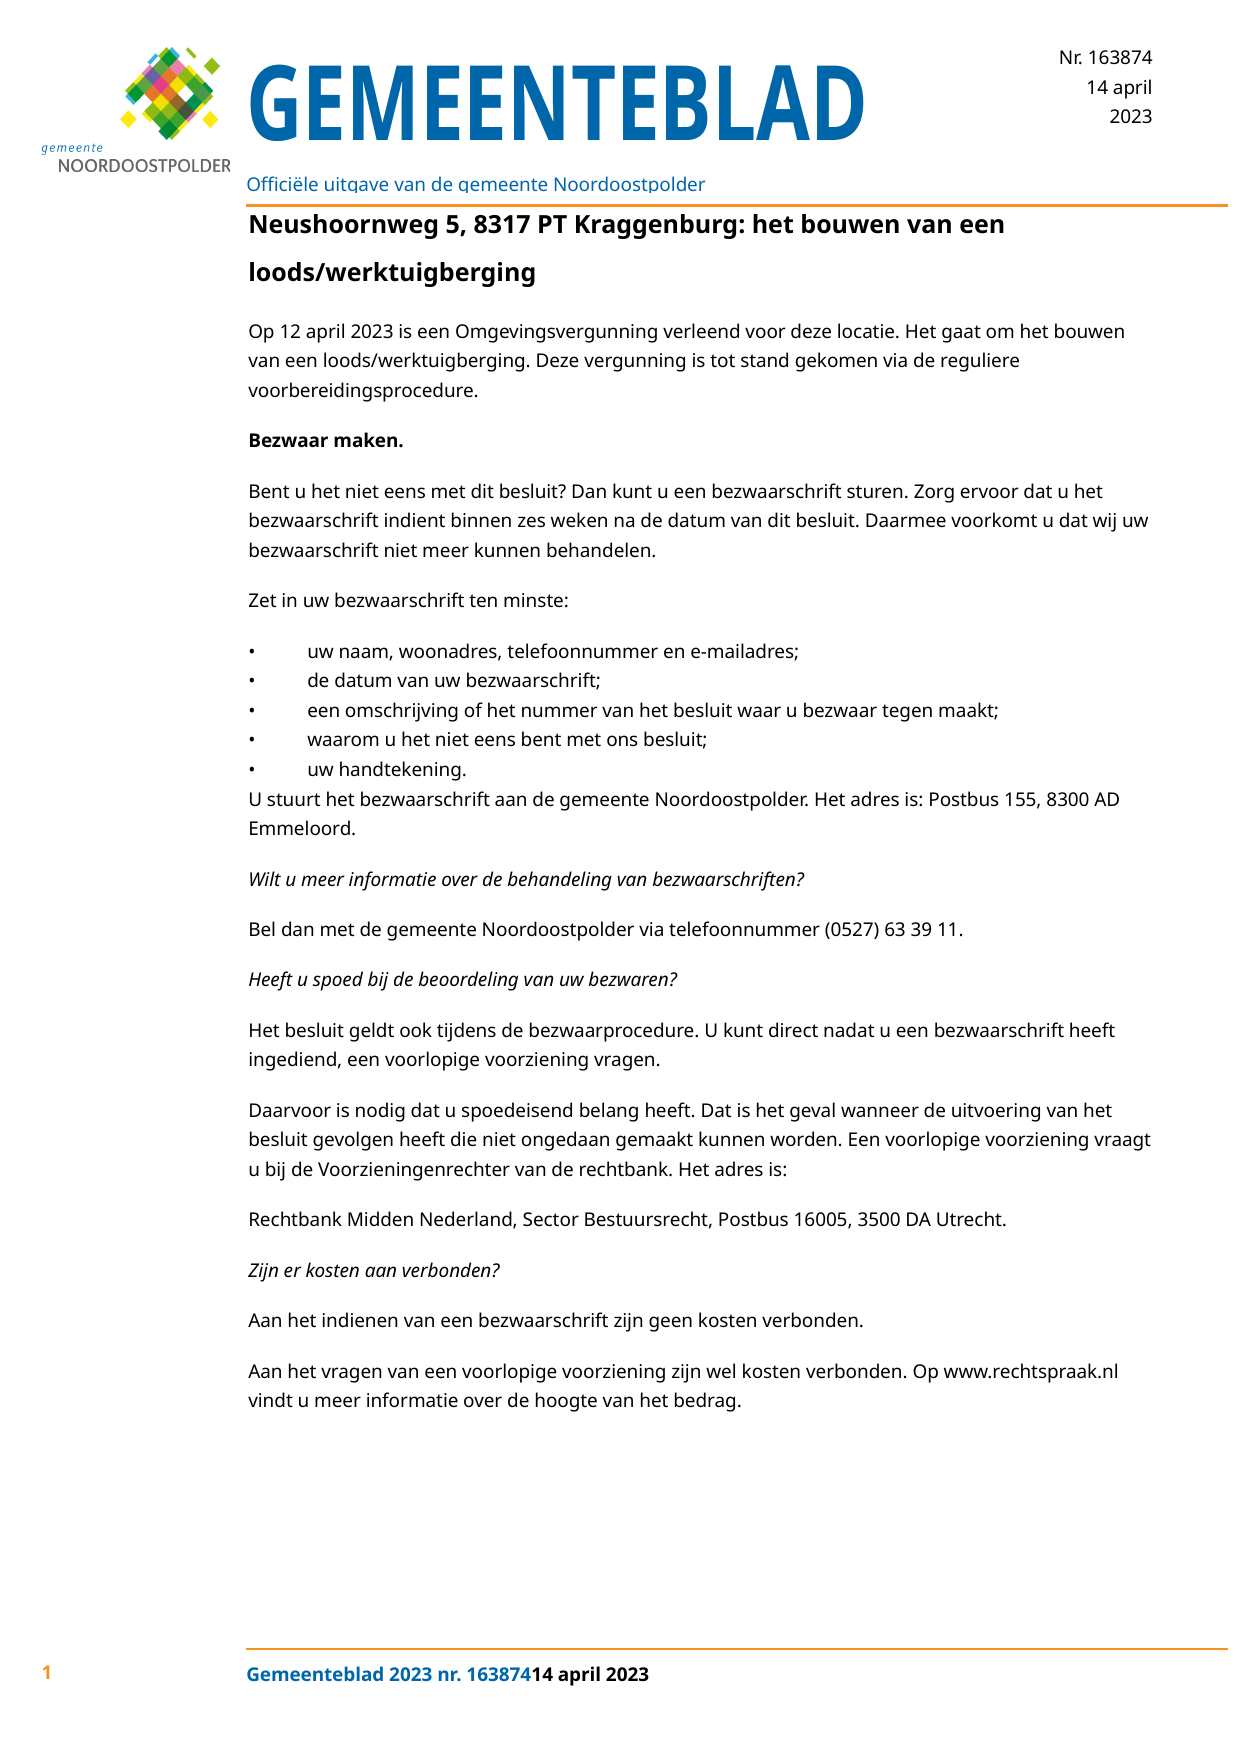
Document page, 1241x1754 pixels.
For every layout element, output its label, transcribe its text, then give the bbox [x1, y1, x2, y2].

text Aan het indienen van een bezwaarschrift zijn geen kosten verbonden. [248, 1307, 1152, 1333]
list een omschrijving of het nummer van het besluit waar u bezwaar tegen maakt; [248, 697, 1152, 723]
text Aan het vragen van een voorlopige voorziening zijn wel kosten verbonden. Op www.rechtspraak.nl vindt u meer informatie over de hoogte van het bedrag. [248, 1358, 1152, 1413]
text Heeft u spoed bij de beoordeling van uw bezwaren? [248, 967, 1152, 992]
list waarom u het niet eens bent met ons besluit; [248, 727, 1152, 752]
text Het besluit geldt ook tijdens de bezwaarprocedure. U kunt direct nadat u een bezwaarschrift heeft ingediend, een voorlopige voorziening vragen. [248, 1017, 1152, 1072]
text Bezwaar maken. [248, 427, 1152, 453]
text U stuurt het bezwaarschrift aan de gemeente Noordoostpolder. Het adres is: Postbus 155, 8300 AD Emmeloord. [248, 786, 1152, 841]
text Bel dan met de gemeente Noordoostpolder via telefoonnummer (0527) 63 39 11. [248, 916, 1152, 942]
text Rechtbank Midden Nederland, Sector Bestuursrecht, Postbus 16005, 3500 DA Utrecht. [248, 1207, 1152, 1232]
text Wilt u meer informatie over de behandeling van bezwaarschriften? [248, 866, 1152, 892]
text Bent u het niet eens met dit besluit? Dan kunt u een bezwaarschrift sturen. Zorg ervoor dat u het bezwaarschrift indient binnen zes weken na de datum van dit besluit. Daarmee voorkomt u dat wij uw bezwaarschrift niet meer kunnen behandelen. [248, 478, 1152, 563]
text Zijn er kosten aan verbonden? [248, 1257, 1152, 1283]
picture [41, 47, 231, 172]
list uw handtekening. [248, 756, 1152, 782]
text Zet in uw bezwaarschrift ten minste: [248, 587, 1152, 613]
text Daarvoor is nodig dat u spoedeisend belang heeft. Dat is het geval wanneer de uitvoering van het besluit gevolgen heeft die niet ongedaan gemaakt kunnen worden. Een voorlopige voorziening vraagt u bij de Voorzieningenrechter van de rechtbank. Het adres is: [248, 1097, 1152, 1182]
text Op 12 april 2023 is een Omgevingsvergunning verleend voor deze locatie. Het gaat om het bouwen van een loods/werktuigberging. Deze vergunning is tot stand gekomen via de reguliere voorbereidingsprocedure. [248, 318, 1152, 403]
list uw naam, woonadres, telefoonnummer en e-mailadres; [248, 638, 1152, 664]
text Neushoornweg 5, 8317 PT Kraggenburg: het bouwen van een loods/werktuigberging [248, 207, 1152, 288]
list de datum van uw bezwaarschrift; [248, 667, 1152, 693]
